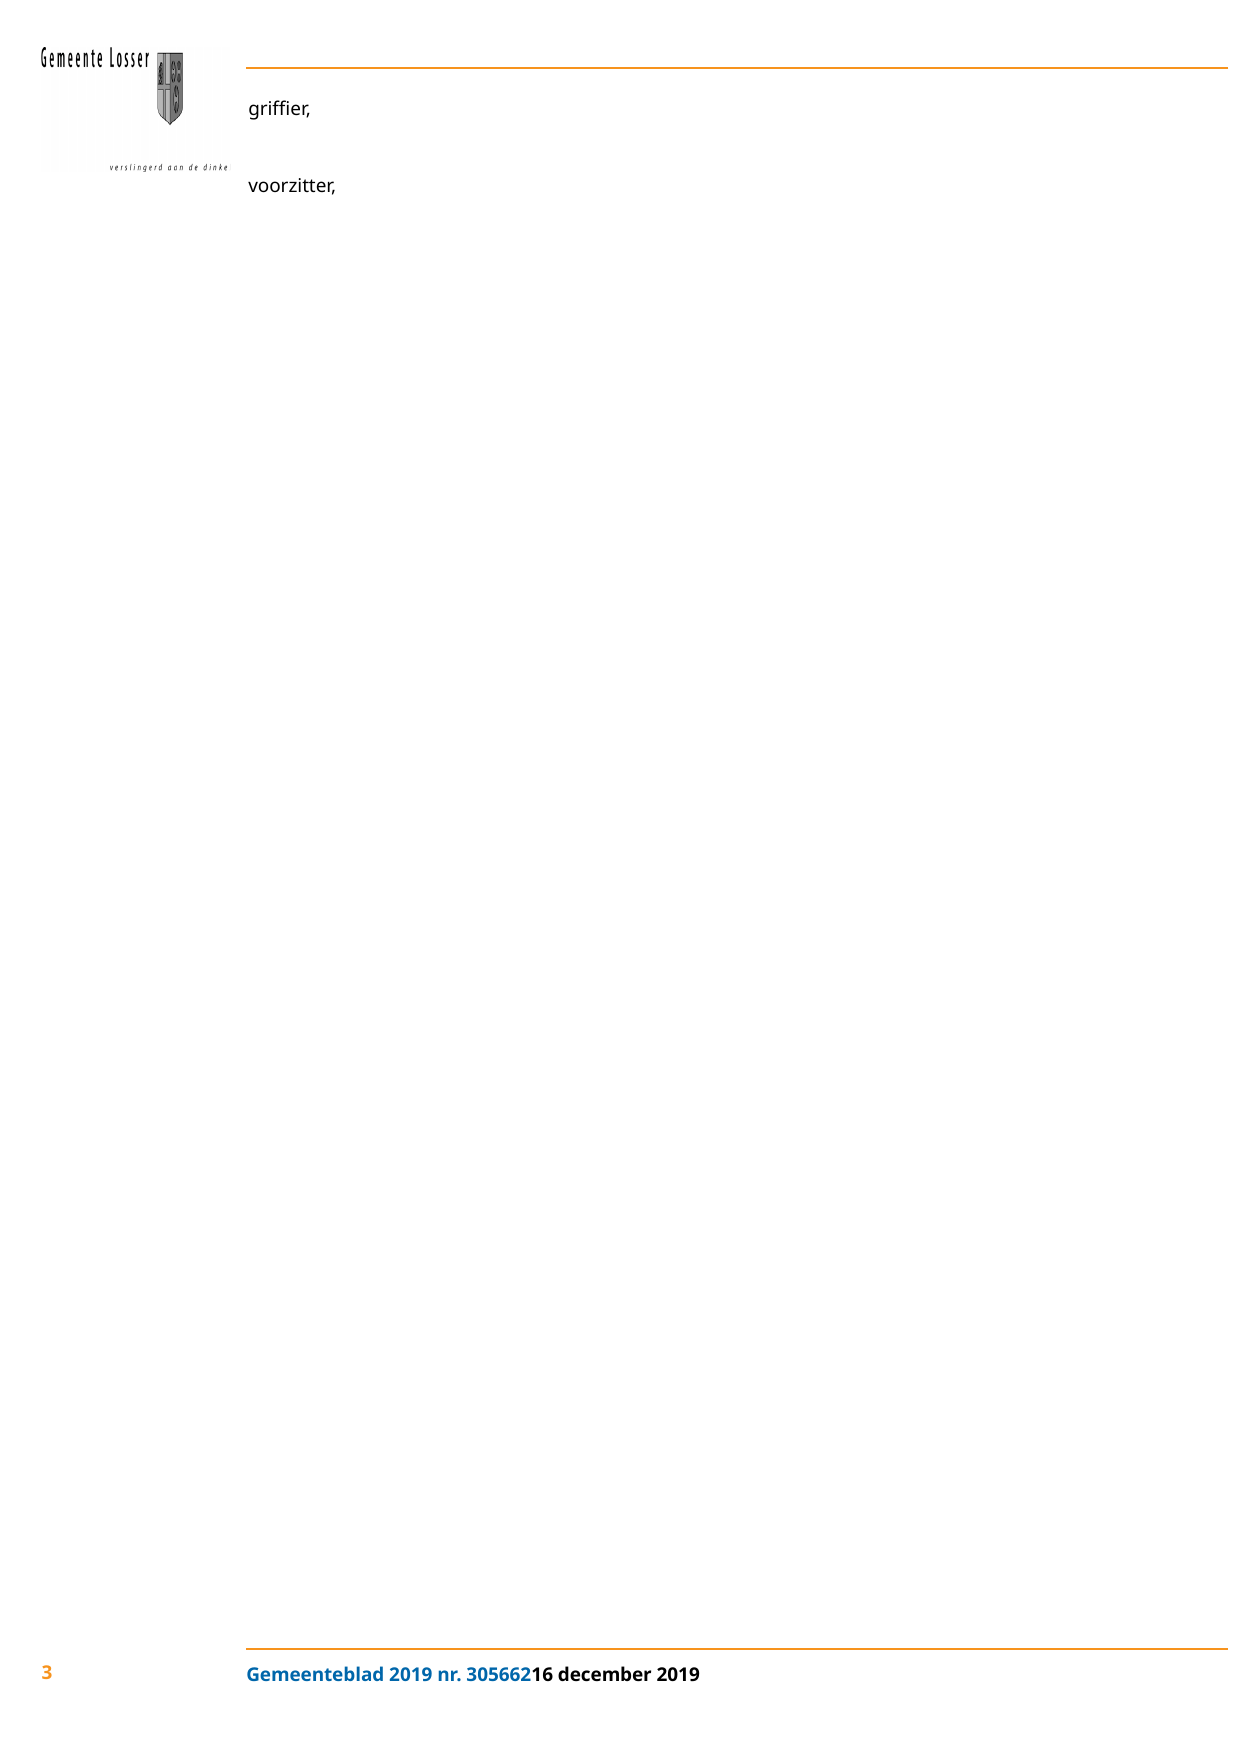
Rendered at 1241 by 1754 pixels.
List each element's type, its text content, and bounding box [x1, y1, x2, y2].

text voorzitter, [248, 172, 1152, 198]
picture [41, 47, 231, 172]
text griffier, [248, 95, 1152, 121]
